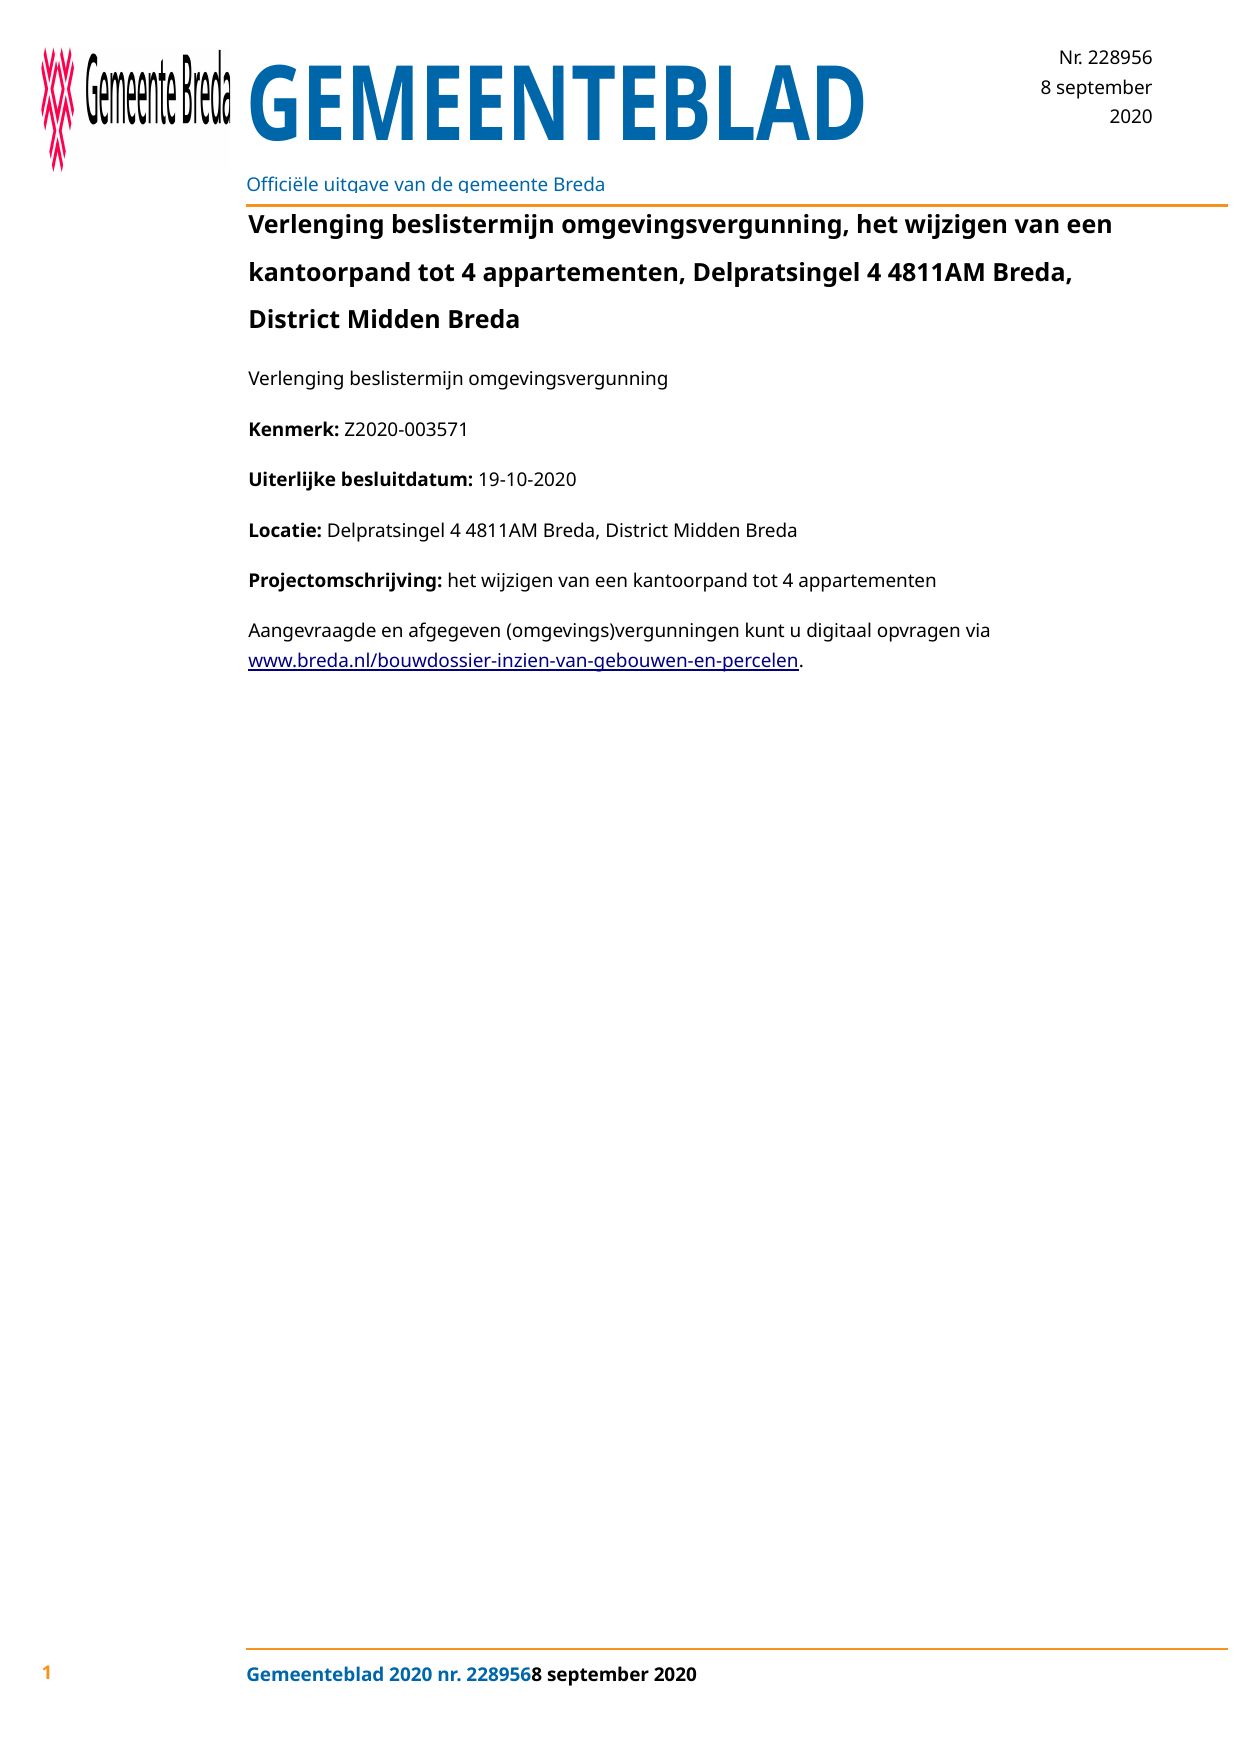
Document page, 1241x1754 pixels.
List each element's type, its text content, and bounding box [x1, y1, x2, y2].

text Kenmerk: Z2020-003571 [248, 416, 1152, 442]
text Locatie: Delpratsingel 4 4811AM Breda, District Midden Breda [248, 517, 1152, 542]
text Verlenging beslistermijn omgevingsvergunning, het wijzigen van een kantoorpand tot 4 appartementen, Delpratsingel 4 4811AM Breda, District Midden Breda [248, 207, 1152, 336]
text Uiterlijke besluitdatum: 19-10-2020 [248, 466, 1152, 492]
text Verlenging beslistermijn omgevingsvergunning [248, 366, 1152, 391]
text Aangevraagde en afgegeven (omgevings)vergunningen kunt u digitaal opvragen via www.breda.nl/bouwdossier-inzien-van-gebouwen-en-percelen. [248, 618, 1152, 673]
text Projectomschrijving: het wijzigen van een kantoorpand tot 4 appartementen [248, 567, 1152, 593]
picture [41, 47, 231, 172]
